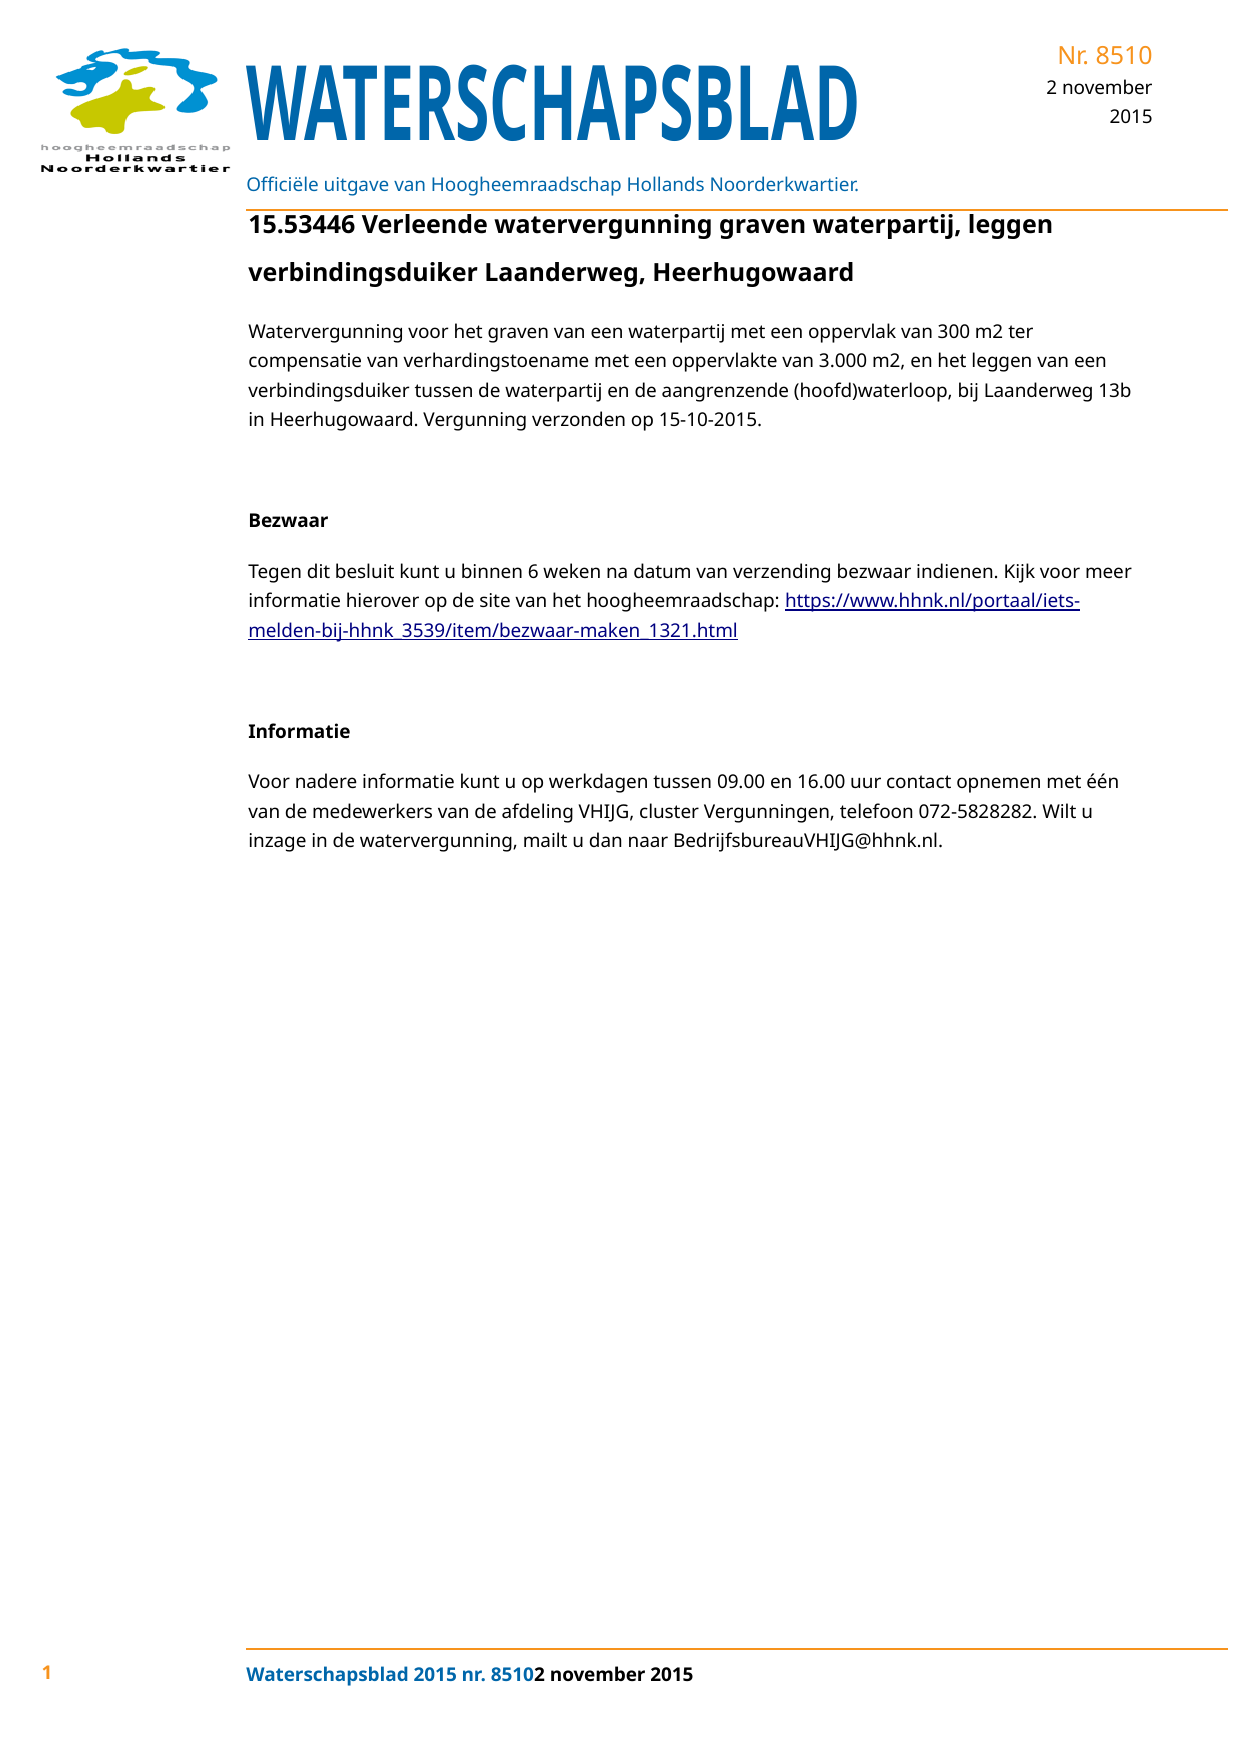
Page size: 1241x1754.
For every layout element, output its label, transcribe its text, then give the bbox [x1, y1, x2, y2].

text Bezwaar [248, 507, 1152, 533]
text Informatie [248, 718, 1152, 744]
text Tegen dit besluit kunt u binnen 6 weken na datum van verzending bezwaar indienen. Kijk voor meer informatie hierover op de site van het hoogheemraadschap: https://www.hhnk.nl/portaal/iets-melden-bij-hhnk_3539/item/bezwaar-maken_1321.html [248, 558, 1152, 643]
text Voor nadere informatie kunt u op werkdagen tussen 09.00 en 16.00 uur contact opnemen met één van de medewerkers van de afdeling VHIJG, cluster Vergunningen, telefoon 072-5828282. Wilt u inzage in de watervergunning, mailt u dan naar BedrijfsbureauVHIJG@hhnk.nl. [248, 768, 1152, 853]
picture [41, 47, 231, 172]
text Watervergunning voor het graven van een waterpartij met een oppervlak van 300 m2 ter compensatie van verhardingstoename met een oppervlakte van 3.000 m2, en het leggen van een verbindingsduiker tussen de waterpartij en de aangrenzende (hoofd)waterloop, bij Laanderweg 13b in Heerhugowaard. Vergunning verzonden op 15-10-2015. [248, 318, 1152, 432]
text 15.53446 Verleende watervergunning graven waterpartij, leggen verbindingsduiker Laanderweg, Heerhugowaard [248, 211, 1152, 288]
